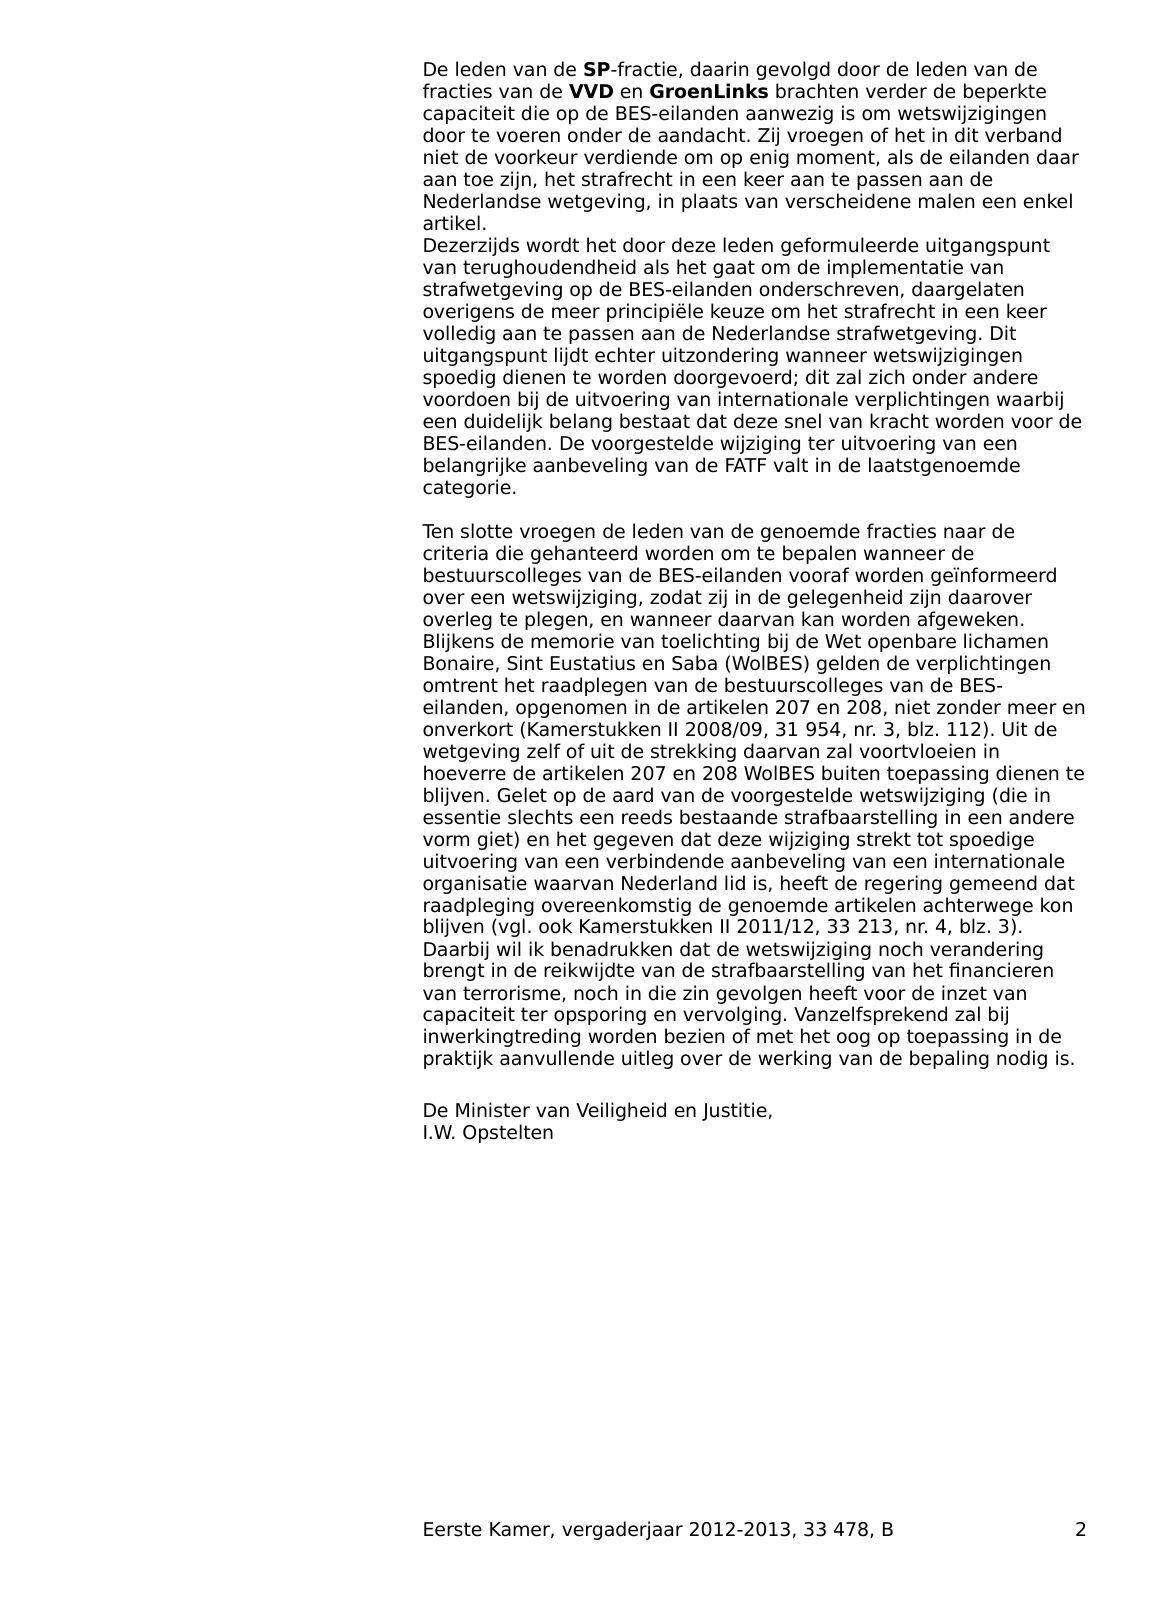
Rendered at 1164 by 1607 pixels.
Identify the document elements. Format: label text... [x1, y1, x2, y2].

text Ten slotte vroegen de leden van de genoemde fracties naar de criteria die gehanteerd worden om te bepalen wanneer de bestuurscolleges van de BES-eilanden vooraf worden geïnformeerd over een wetswijziging, zodat zij in de gelegenheid zijn daarover overleg te plegen, en wanneer daarvan kan worden afgeweken. [422, 521, 1087, 631]
text Dezerzijds wordt het door deze leden geformuleerde uitgangspunt van terughoudendheid als het gaat om de implementatie van strafwetgeving op de BES-eilanden onderschreven, daargelaten overigens de meer principiële keuze om het strafrecht in een keer volledig aan te passen aan de Nederlandse strafwetgeving. Dit uitgangspunt lijdt echter uitzondering wanneer wetswijzigingen spoedig dienen te worden doorgevoerd; dit zal zich onder andere voordoen bij de uitvoering van internationale verplichtingen waarbij een duidelijk belang bestaat dat deze snel van kracht worden voor de BES-eilanden. De voorgestelde wijziging ter uitvoering van een belangrijke aanbeveling van de FATF valt in de laatstgenoemde categorie. [422, 235, 1087, 499]
text Blijkens de memorie van toelichting bij de Wet openbare lichamen Bonaire, Sint Eustatius en Saba (WolBES) gelden de verplichtingen omtrent het raadplegen van de bestuurscolleges van de BES-eilanden, opgenomen in de artikelen 207 en 208, niet zonder meer en onverkort (Kamerstukken II 2008/09, 31 954, nr. 3, blz. 112). Uit de wetgeving zelf of uit de strekking daarvan zal voortvloeien in hoeverre de artikelen 207 en 208 WolBES buiten toepassing dienen te blijven. Gelet op de aard van de voorgestelde wetswijziging (die in essentie slechts een reeds bestaande strafbaarstelling in een andere vorm giet) en het gegeven dat deze wijziging strekt tot spoedige uitvoering van een verbindende aanbeveling van een internationale organisatie waarvan Nederland lid is, heeft de regering gemeend dat raadpleging overeenkomstig de genoemde artikelen achterwege kon blijven (vgl. ook Kamerstukken II 2011/12, 33 213, nr. 4, blz. 3). Daarbij wil ik benadrukken dat de wetswijziging noch verandering brengt in de reikwijdte van de strafbaarstelling van het financieren van terrorisme, noch in die zin gevolgen heeft voor de inzet van capaciteit ter opsporing en vervolging. Vanzelfsprekend zal bij inwerkingtreding worden bezien of met het oog op toepassing in de praktijk aanvullende uitleg over de werking van de bepaling nodig is. [422, 631, 1087, 1070]
text De Minister van Veiligheid en Justitie, I.W. Opstelten [422, 1100, 1087, 1144]
text De leden van de SP-fractie, daarin gevolgd door de leden van de fracties van de VVD en GroenLinks brachten verder de beperkte capaciteit die op de BES-eilanden aanwezig is om wetswijzigingen door te voeren onder de aandacht. Zij vroegen of het in dit verband niet de voorkeur verdiende om op enig moment, als de eilanden daar aan toe zijn, het strafrecht in een keer aan te passen aan de Nederlandse wetgeving, in plaats van verscheidene malen een enkel artikel. [422, 59, 1087, 235]
